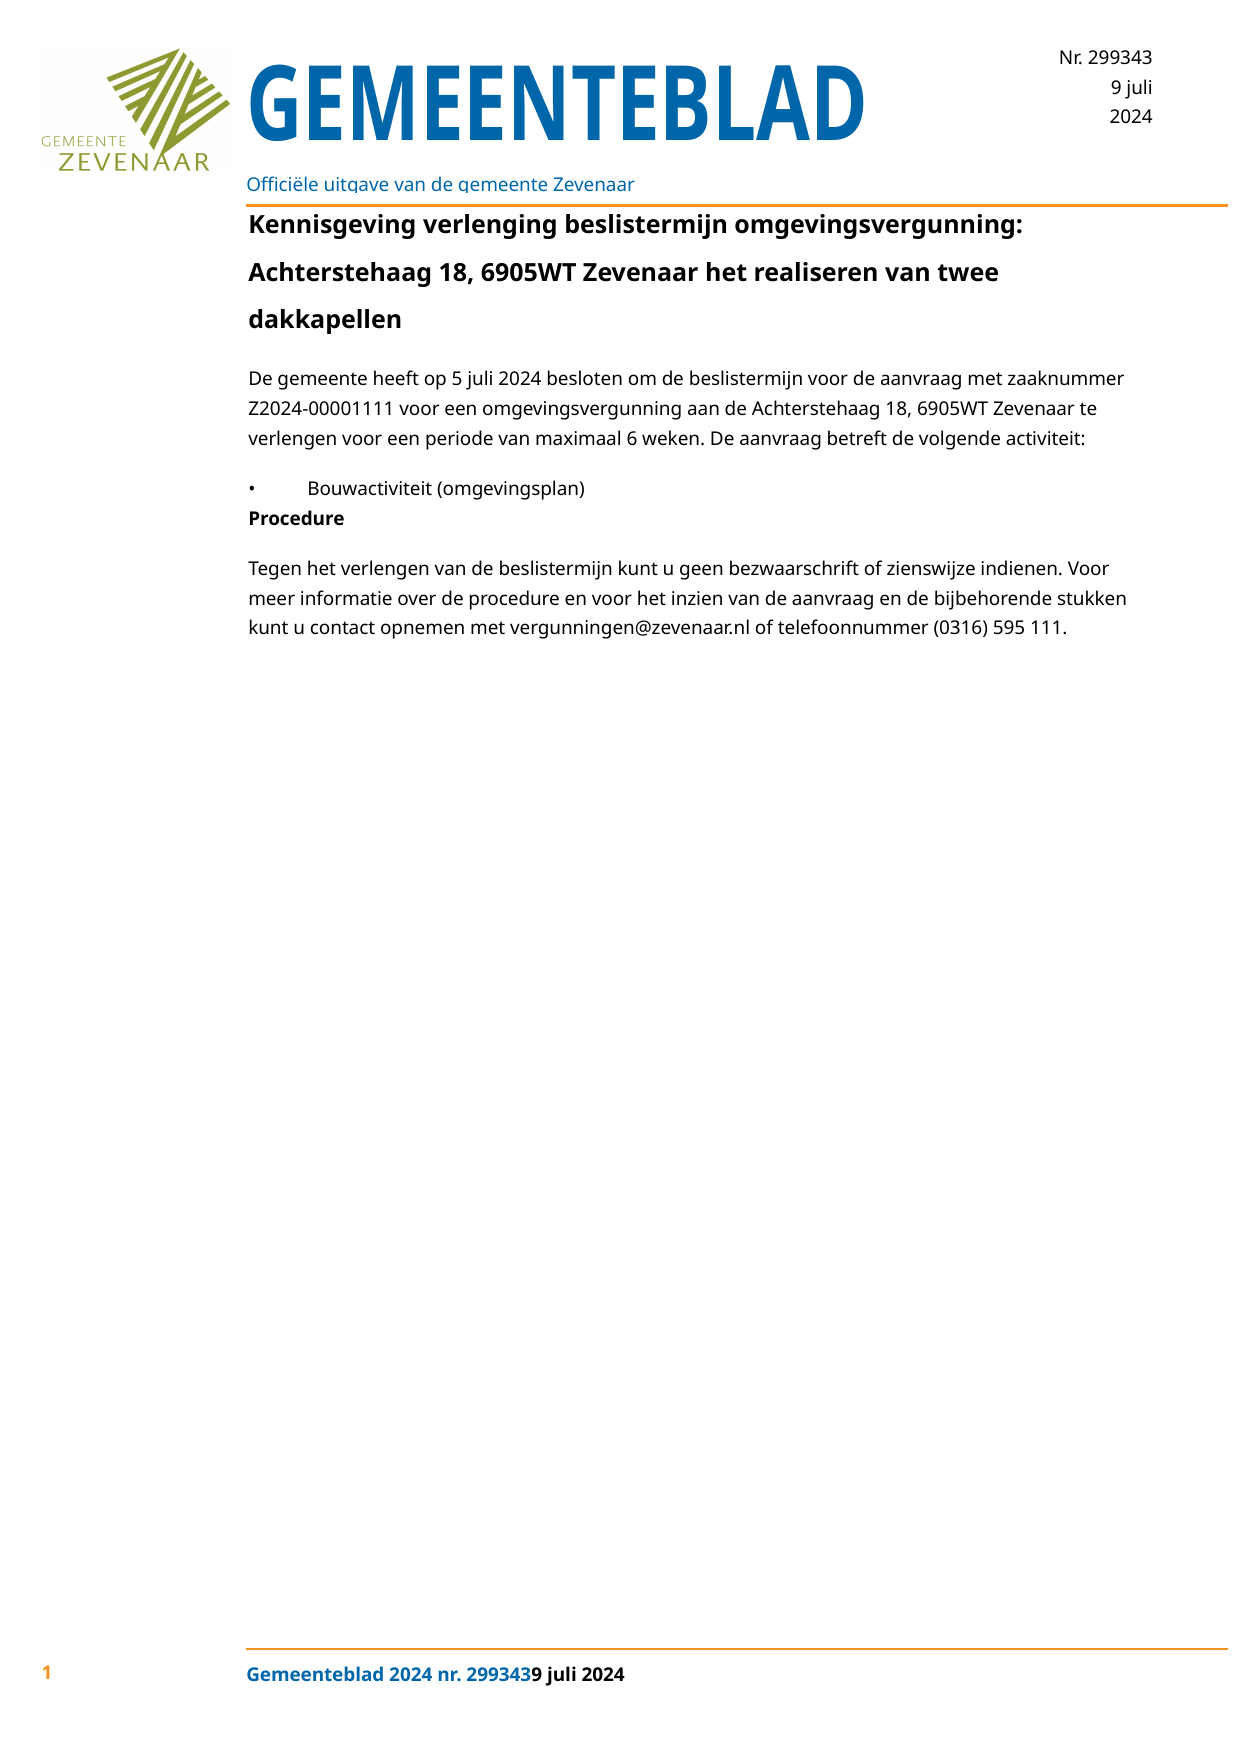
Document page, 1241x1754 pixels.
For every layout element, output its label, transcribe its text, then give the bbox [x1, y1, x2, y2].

text De gemeente heeft op 5 juli 2024 besloten om de beslistermijn voor de aanvraag met zaaknummer Z2024-00001111 voor een omgevingsvergunning aan de Achterstehaag 18, 6905WT Zevenaar te verlengen voor een periode van maximaal 6 weken. De aanvraag betreft de volgende activiteit: [248, 366, 1152, 450]
text Tegen het verlengen van de beslistermijn kunt u geen bezwaarschrift of zienswijze indienen. Voor meer informatie over de procedure en voor het inzien van de aanvraag en de bijbehorende stukken kunt u contact opnemen met vergunningen@zevenaar.nl of telefoonnummer (0316) 595 111. [248, 555, 1152, 640]
text Kennisgeving verlenging beslistermijn omgevingsvergunning: Achterstehaag 18, 6905WT Zevenaar het realiseren van twee dakkapellen [248, 207, 1152, 336]
text Procedure [248, 505, 1152, 530]
picture [41, 47, 231, 172]
list Bouwactiviteit (omgevingsplan) [248, 475, 1152, 501]
